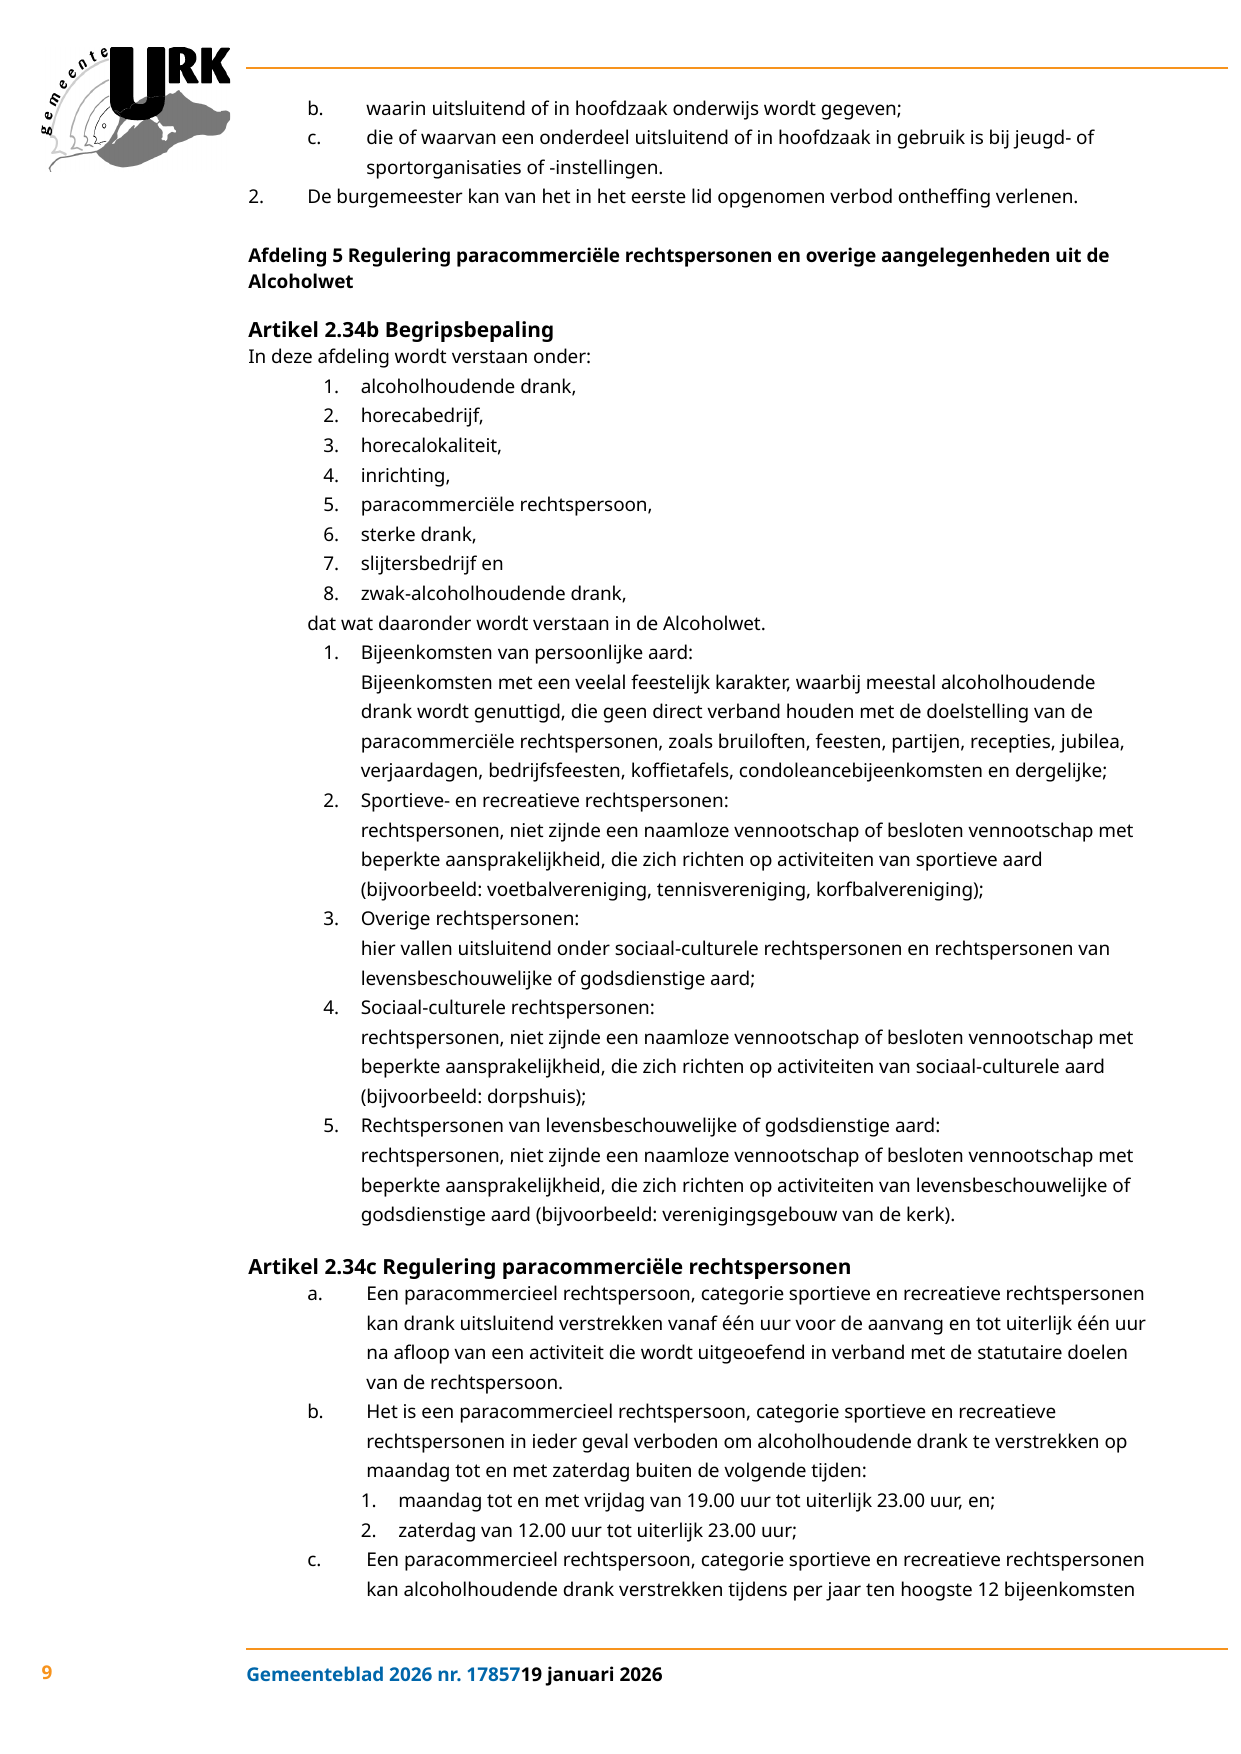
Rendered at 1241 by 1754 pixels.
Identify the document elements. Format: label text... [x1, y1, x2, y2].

picture [41, 47, 231, 172]
list hier vallen uitsluitend onder sociaal-culturele rechtspersonen en rechtspersonen van levensbeschouwelijke of godsdienstige aard; [323, 935, 1152, 990]
list dat wat daaronder wordt verstaan in de Alcoholwet. [248, 610, 1152, 635]
list zwak-alcoholhoudende drank, [323, 580, 1152, 606]
list paracommerciële rechtspersoon, [323, 491, 1152, 517]
list rechtspersonen, niet zijnde een naamloze vennootschap of besloten vennootschap met beperkte aansprakelijkheid, die zich richten op activiteiten van levensbeschouwelijke of godsdienstige aard (bijvoorbeeld: verenigingsgebouw van de kerk). [323, 1142, 1152, 1227]
text Artikel 2.34b Begripsbepaling [248, 315, 1152, 343]
list alcoholhoudende drank, [323, 373, 1152, 399]
list rechtspersonen, niet zijnde een naamloze vennootschap of besloten vennootschap met beperkte aansprakelijkheid, die zich richten op activiteiten van sportieve aard (bijvoorbeeld: voetbalvereniging, tennisvereniging, korfbalvereniging); [323, 817, 1152, 902]
list Sportieve- en recreatieve rechtspersonen: [323, 787, 1152, 813]
list inrichting, [323, 462, 1152, 487]
list die of waarvan een onderdeel uitsluitend of in hoofdzaak in gebruik is bij jeugd- of sportorganisaties of -instellingen. [307, 124, 1152, 180]
list Overige rechtspersonen: [323, 906, 1152, 931]
list Sociaal-culturele rechtspersonen: [323, 994, 1152, 1020]
list zaterdag van 12.00 uur tot uiterlijk 23.00 uur; [361, 1517, 1152, 1543]
text Artikel 2.34c Regulering paracommerciële rechtspersonen [248, 1252, 1152, 1280]
list Rechtspersonen van levensbeschouwelijke of godsdienstige aard: [323, 1113, 1152, 1138]
list Bijeenkomsten van persoonlijke aard: [323, 639, 1152, 665]
list Bijeenkomsten met een veelal feestelijk karakter, waarbij meestal alcoholhoudende drank wordt genuttigd, die geen direct verband houden met de doelstelling van de paracommerciële rechtspersonen, zoals bruiloften, feesten, partijen, recepties, jubilea, verjaardagen, bedrijfsfeesten, koffietafels, condoleancebijeenkomsten en dergelijke; [323, 669, 1152, 783]
list sterke drank, [323, 521, 1152, 547]
text Afdeling 5 Regulering paracommerciële rechtspersonen en overige aangelegenheden uit de Alcoholwet [248, 243, 1152, 294]
list Het is een paracommercieel rechtspersoon, categorie sportieve en recreatieve rechtspersonen in ieder geval verboden om alcoholhoudende drank te verstrekken op maandag tot en met zaterdag buiten de volgende tijden: [307, 1398, 1152, 1483]
list Een paracommercieel rechtspersoon, categorie sportieve en recreatieve rechtspersonen kan alcoholhoudende drank verstrekken tijdens per jaar ten hoogste 12 bijeenkomsten [307, 1546, 1152, 1602]
list slijtersbedrijf en [323, 551, 1152, 576]
list horecabedrijf, [323, 403, 1152, 428]
list rechtspersonen, niet zijnde een naamloze vennootschap of besloten vennootschap met beperkte aansprakelijkheid, die zich richten op activiteiten van sociaal-culturele aard (bijvoorbeeld: dorpshuis); [323, 1024, 1152, 1109]
text In deze afdeling wordt verstaan onder: [248, 343, 1152, 369]
list De burgemeester kan van het in het eerste lid opgenomen verbod ontheffing verlenen. [248, 183, 1152, 209]
list Een paracommercieel rechtspersoon, categorie sportieve en recreatieve rechtspersonen kan drank uitsluitend verstrekken vanaf één uur voor de aanvang en tot uiterlijk één uur na afloop van een activiteit die wordt uitgeoefend in verband met de statutaire doelen van de rechtspersoon. [307, 1280, 1152, 1395]
list horecalokaliteit, [323, 432, 1152, 458]
list waarin uitsluitend of in hoofdzaak onderwijs wordt gegeven; [307, 95, 1152, 121]
list maandag tot en met vrijdag van 19.00 uur tot uiterlijk 23.00 uur, en; [361, 1487, 1152, 1513]
